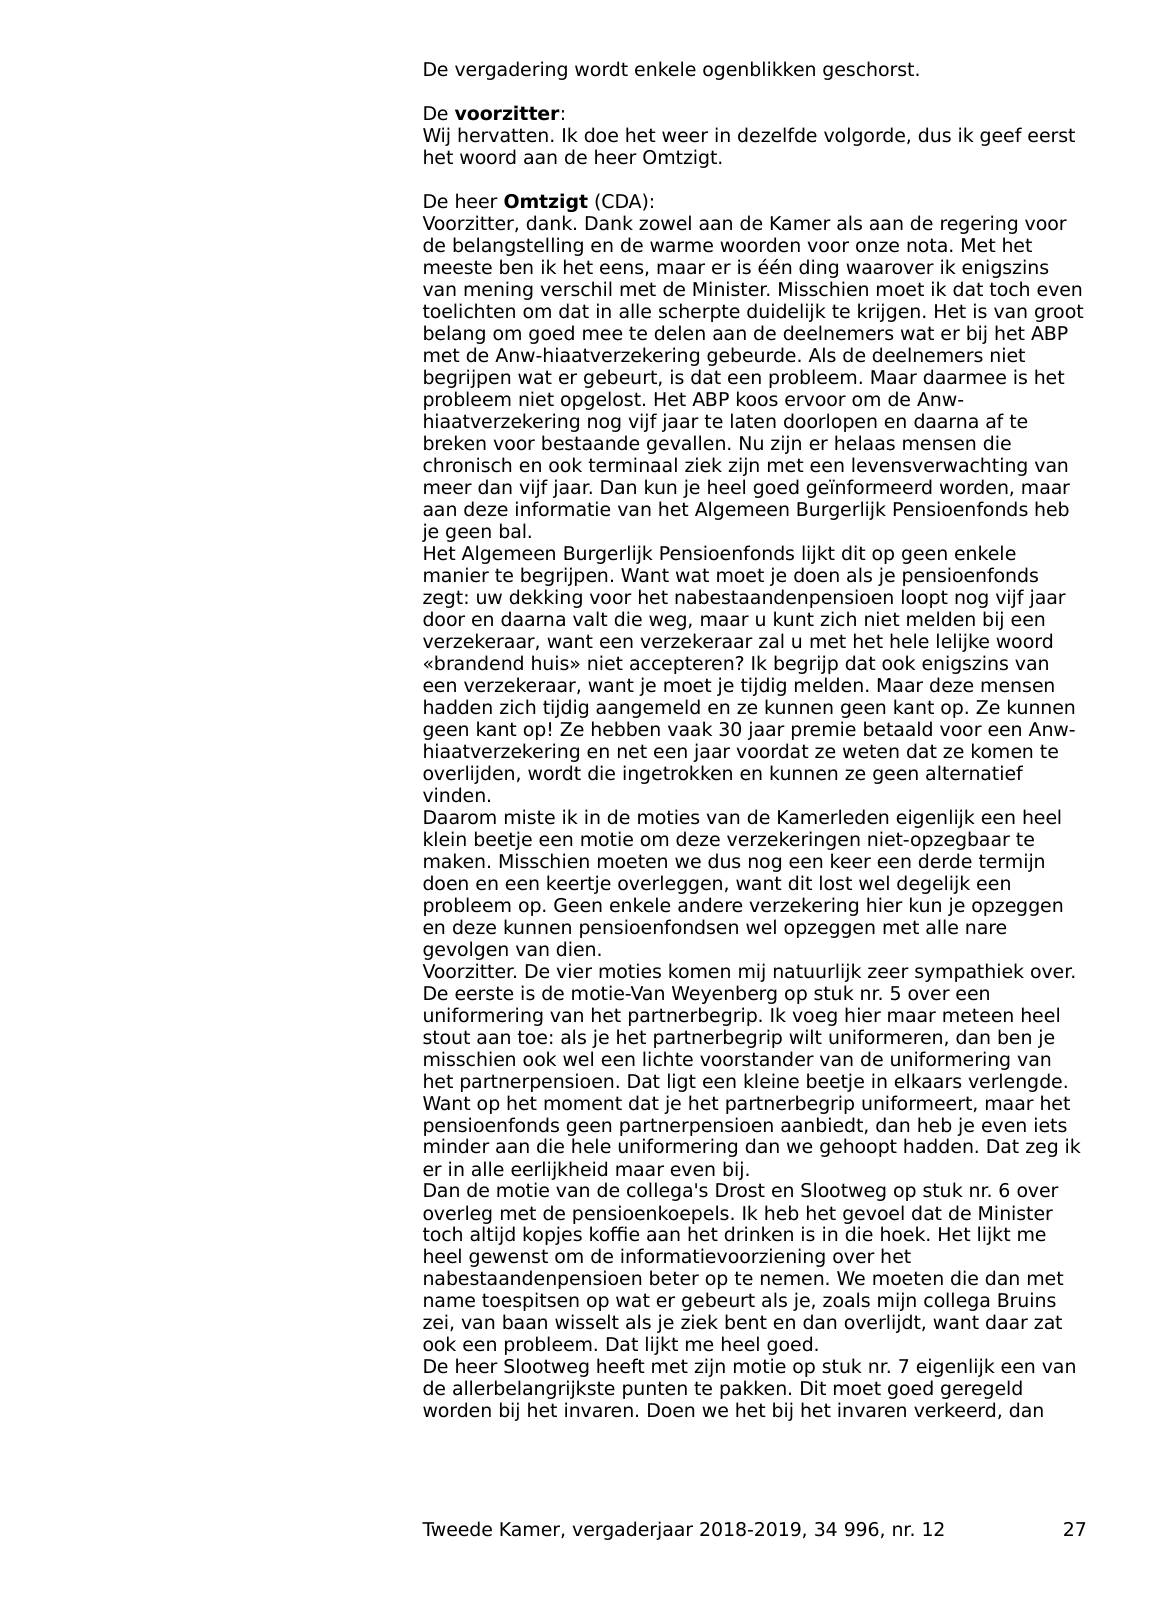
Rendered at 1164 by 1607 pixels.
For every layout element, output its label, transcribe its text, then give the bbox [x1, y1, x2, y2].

text De vergadering wordt enkele ogenblikken geschorst. [422, 59, 1087, 81]
text Dan de motie van de collega's Drost en Slootweg op stuk nr. 6 over overleg met de pensioenkoepels. Ik heb het gevoel dat de Minister toch altijd kopjes koffie aan het drinken is in die hoek. Het lijkt me heel gewenst om de informatievoorziening over het nabestaandenpensioen beter op te nemen. We moeten die dan met name toespitsen op wat er gebeurt als je, zoals mijn collega Bruins zei, van baan wisselt als je ziek bent en dan overlijdt, want daar zat ook een probleem. Dat lijkt me heel goed. [422, 1180, 1087, 1356]
text De heer Slootweg heeft met zijn motie op stuk nr. 7 eigenlijk een van de allerbelangrijkste punten te pakken. Dit moet goed geregeld worden bij het invaren. Doen we het bij het invaren verkeerd, dan [422, 1356, 1087, 1422]
text Daarom miste ik in de moties van de Kamerleden eigenlijk een heel klein beetje een motie om deze verzekeringen niet-opzegbaar te maken. Misschien moeten we dus nog een keer een derde termijn doen en een keertje overleggen, want dit lost wel degelijk een probleem op. Geen enkele andere verzekering hier kun je opzeggen en deze kunnen pensioenfondsen wel opzeggen met alle nare gevolgen van dien. [422, 807, 1087, 961]
text Het Algemeen Burgerlijk Pensioenfonds lijkt dit op geen enkele manier te begrijpen. Want wat moet je doen als je pensioenfonds zegt: uw dekking voor het nabestaandenpensioen loopt nog vijf jaar door en daarna valt die weg, maar u kunt zich niet melden bij een verzekeraar, want een verzekeraar zal u met het hele lelijke woord «brandend huis» niet accepteren? Ik begrijp dat ook enigszins van een verzekeraar, want je moet je tijdig melden. Maar deze mensen hadden zich tijdig aangemeld en ze kunnen geen kant op. Ze kunnen geen kant op! Ze hebben vaak 30 jaar premie betaald voor een Anw-hiaatverzekering en net een jaar voordat ze weten dat ze komen te overlijden, wordt die ingetrokken en kunnen ze geen alternatief vinden. [422, 543, 1087, 807]
text Voorzitter. De vier moties komen mij natuurlijk zeer sympathiek over. De eerste is de motie-Van Weyenberg op stuk nr. 5 over een uniformering van het partnerbegrip. Ik voeg hier maar meteen heel stout aan toe: als je het partnerbegrip wilt uniformeren, dan ben je misschien ook wel een lichte voorstander van de uniformering van het partnerpensioen. Dat ligt een kleine beetje in elkaars verlengde. Want op het moment dat je het partnerbegrip uniformeert, maar het pensioenfonds geen partnerpensioen aanbiedt, dan heb je even iets minder aan die hele uniformering dan we gehoopt hadden. Dat zeg ik er in alle eerlijkheid maar even bij. [422, 961, 1087, 1180]
text De heer Omtzigt (CDA): [422, 191, 1087, 213]
text Voorzitter, dank. Dank zowel aan de Kamer als aan de regering voor de belangstelling en de warme woorden voor onze nota. Met het meeste ben ik het eens, maar er is één ding waarover ik enigszins van mening verschil met de Minister. Misschien moet ik dat toch even toelichten om dat in alle scherpte duidelijk te krijgen. Het is van groot belang om goed mee te delen aan de deelnemers wat er bij het ABP met de Anw-hiaatverzekering gebeurde. Als de deelnemers niet begrijpen wat er gebeurt, is dat een probleem. Maar daarmee is het probleem niet opgelost. Het ABP koos ervoor om de Anw-hiaatverzekering nog vijf jaar te laten doorlopen en daarna af te breken voor bestaande gevallen. Nu zijn er helaas mensen die chronisch en ook terminaal ziek zijn met een levensverwachting van meer dan vijf jaar. Dan kun je heel goed geïnformeerd worden, maar aan deze informatie van het Algemeen Burgerlijk Pensioenfonds heb je geen bal. [422, 213, 1087, 543]
text Wij hervatten. Ik doe het weer in dezelfde volgorde, dus ik geef eerst het woord aan de heer Omtzigt. [422, 125, 1087, 169]
text De voorzitter: [422, 103, 1087, 125]
